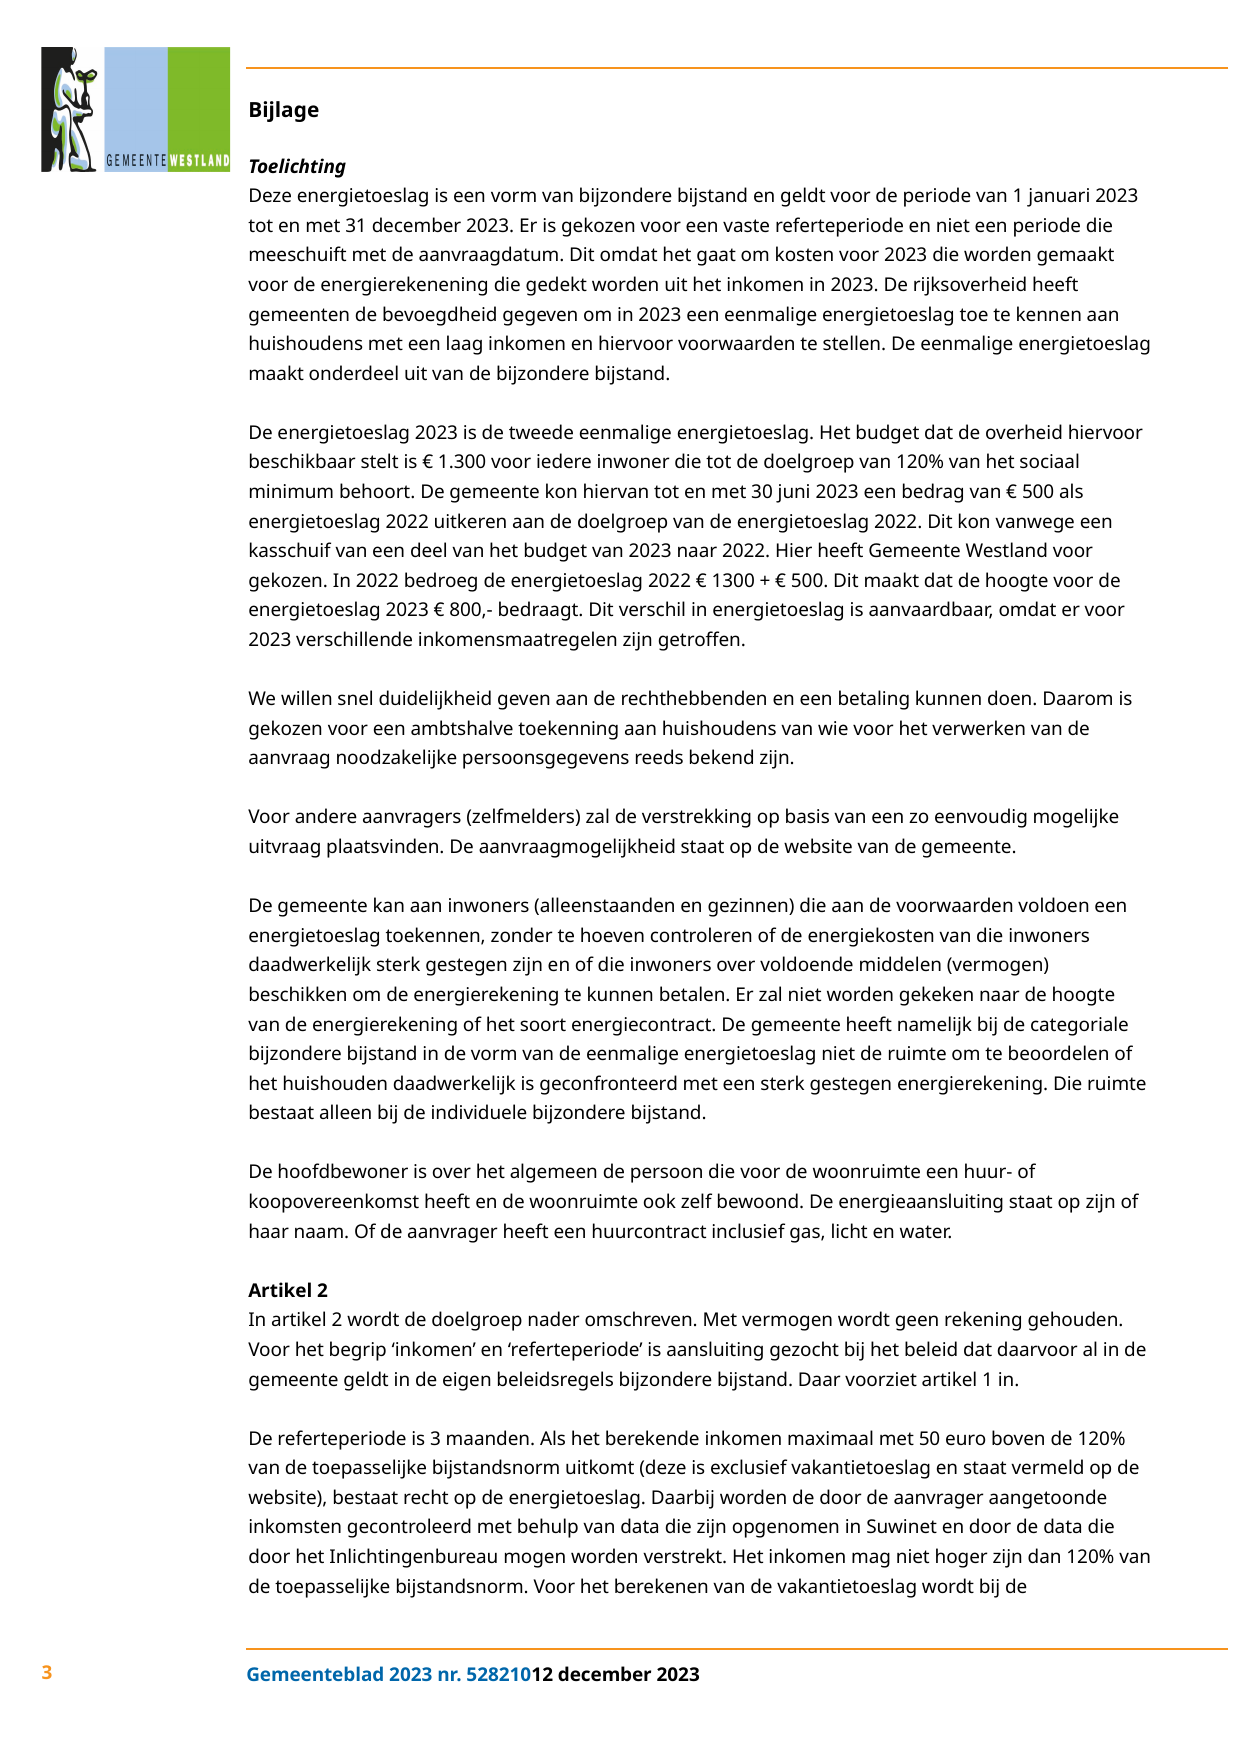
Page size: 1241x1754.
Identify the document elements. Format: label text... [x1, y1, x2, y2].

text De gemeente kan aan inwoners (alleenstaanden en gezinnen) die aan de voorwaarden voldoen een energietoeslag toekennen, zonder te hoeven controleren of de energiekosten van die inwoners daadwerkelijk sterk gestegen zijn en of die inwoners over voldoende middelen (vermogen) beschikken om de energierekening te kunnen betalen. Er zal niet worden gekeken naar de hoogte van de energierekening of het soort energiecontract. De gemeente heeft namelijk bij de categoriale bijzondere bijstand in de vorm van de eenmalige energietoeslag niet de ruimte om te beoordelen of het huishouden daadwerkelijk is geconfronteerd met een sterk gestegen energierekening. Die ruimte bestaat alleen bij de individuele bijzondere bijstand. [248, 892, 1152, 1125]
text De energietoeslag 2023 is de tweede eenmalige energietoeslag. Het budget dat de overheid hiervoor beschikbaar stelt is € 1.300 voor iedere inwoner die tot de doelgroep van 120% van het sociaal minimum behoort. De gemeente kon hiervan tot en met 30 juni 2023 een bedrag van € 500 als energietoeslag 2022 uitkeren aan de doelgroep van de energietoeslag 2022. Dit kon vanwege een kasschuif van een deel van het budget van 2023 naar 2022. Hier heeft Gemeente Westland voor gekozen. In 2022 bedroeg de energietoeslag 2022 € 1300 + € 500. Dit maakt dat de hoogte voor de energietoeslag 2023 € 800,- bedraagt. Dit verschil in energietoeslag is aanvaardbaar, omdat er voor 2023 verschillende inkomensmaatregelen zijn getroffen. [248, 419, 1152, 652]
picture [41, 47, 231, 172]
text We willen snel duidelijkheid geven aan de rechthebbenden en een betaling kunnen doen. Daarom is gekozen voor een ambtshalve toekenning aan huishoudens van wie voor het verwerken van de aanvraag noodzakelijke persoonsgegevens reeds bekend zijn. [248, 685, 1152, 770]
text Artikel 2 [248, 1277, 1152, 1303]
text In artikel 2 wordt de doelgroep nader omschreven. Met vermogen wordt geen rekening gehouden. Voor het begrip ‘inkomen’ en ‘referteperiode’ is aansluiting gezocht bij het beleid dat daarvoor al in de gemeente geldt in de eigen beleidsregels bijzondere bijstand. Daar voorziet artikel 1 in. [248, 1307, 1152, 1392]
text De referteperiode is 3 maanden. Als het berekende inkomen maximaal met 50 euro boven de 120% van de toepasselijke bijstandsnorm uitkomt (deze is exclusief vakantietoeslag en staat vermeld op de website), bestaat recht op de energietoeslag. Daarbij worden de door de aanvrager aangetoonde inkomsten gecontroleerd met behulp van data die zijn opgenomen in Suwinet en door de data die door het Inlichtingenbureau mogen worden verstrekt. Het inkomen mag niet hoger zijn dan 120% van de toepasselijke bijstandsnorm. Voor het berekenen van de vakantietoeslag wordt bij de [248, 1425, 1152, 1599]
text De hoofdbewoner is over het algemeen de persoon die voor de woonruimte een huur- of koopovereenkomst heeft en de woonruimte ook zelf bewoond. De energieaansluiting staat op zijn of haar naam. Of de aanvrager heeft een huurcontract inclusief gas, licht en water. [248, 1159, 1152, 1244]
text Toelichting [248, 153, 1152, 179]
text Deze energietoeslag is een vorm van bijzondere bijstand en geldt voor de periode van 1 januari 2023 tot en met 31 december 2023. Er is gekozen voor een vaste referteperiode en niet een periode die meeschuift met de aanvraagdatum. Dit omdat het gaat om kosten voor 2023 die worden gemaakt voor de energierekenening die gedekt worden uit het inkomen in 2023. De rijksoverheid heeft gemeenten de bevoegdheid gegeven om in 2023 een eenmalige energietoeslag toe te kennen aan huishoudens met een laag inkomen en hiervoor voorwaarden te stellen. De eenmalige energietoeslag maakt onderdeel uit van de bijzondere bijstand. [248, 182, 1152, 386]
text Bijlage [248, 95, 1152, 123]
text Voor andere aanvragers (zelfmelders) zal de verstrekking op basis van een zo eenvoudig mogelijke uitvraag plaatsvinden. De aanvraagmogelijkheid staat op de website van de gemeente. [248, 804, 1152, 859]
